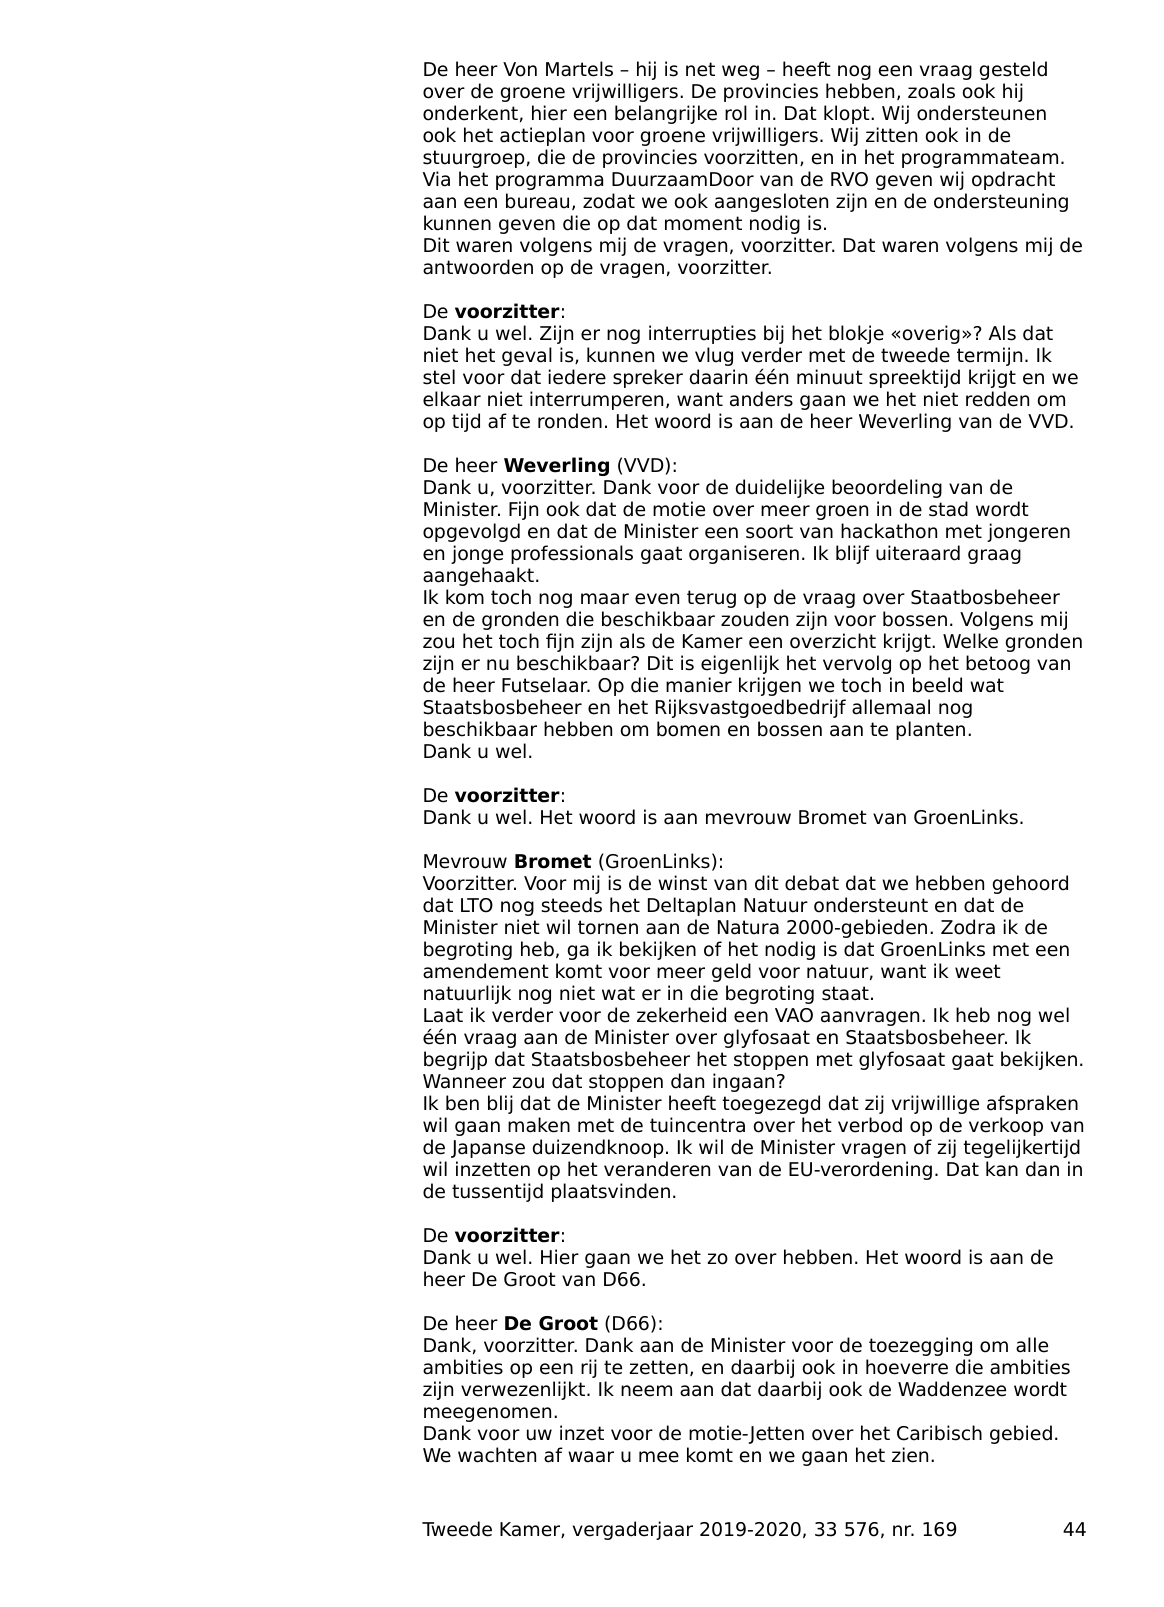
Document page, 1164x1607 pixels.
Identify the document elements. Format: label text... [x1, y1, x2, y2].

text Mevrouw Bromet (GroenLinks): [422, 851, 1087, 873]
text De voorzitter: [422, 1225, 1087, 1247]
text Dank u wel. Zijn er nog interrupties bij het blokje «overig»? Als dat niet het geval is, kunnen we vlug verder met de tweede termijn. Ik stel voor dat iedere spreker daarin één minuut spreektijd krijgt en we elkaar niet interrumperen, want anders gaan we het niet redden om op tijd af te ronden. Het woord is aan de heer Weverling van de VVD. [422, 323, 1087, 433]
text Laat ik verder voor de zekerheid een VAO aanvragen. Ik heb nog wel één vraag aan de Minister over glyfosaat en Staatsbosbeheer. Ik begrijp dat Staatsbosbeheer het stoppen met glyfosaat gaat bekijken. Wanneer zou dat stoppen dan ingaan? [422, 1005, 1087, 1093]
text Dit waren volgens mij de vragen, voorzitter. Dat waren volgens mij de antwoorden op de vragen, voorzitter. [422, 235, 1087, 279]
text Dank u wel. [422, 741, 1087, 763]
text De heer De Groot (D66): [422, 1313, 1087, 1335]
text De voorzitter: [422, 301, 1087, 323]
text De heer Von Martels – hij is net weg – heeft nog een vraag gesteld over de groene vrijwilligers. De provincies hebben, zoals ook hij onderkent, hier een belangrijke rol in. Dat klopt. Wij ondersteunen ook het actieplan voor groene vrijwilligers. Wij zitten ook in de stuurgroep, die de provincies voorzitten, en in het programmateam. Via het programma DuurzaamDoor van de RVO geven wij opdracht aan een bureau, zodat we ook aangesloten zijn en de ondersteuning kunnen geven die op dat moment nodig is. [422, 59, 1087, 235]
text Voorzitter. Voor mij is de winst van dit debat dat we hebben gehoord dat LTO nog steeds het Deltaplan Natuur ondersteunt en dat de Minister niet wil tornen aan de Natura 2000-gebieden. Zodra ik de begroting heb, ga ik bekijken of het nodig is dat GroenLinks met een amendement komt voor meer geld voor natuur, want ik weet natuurlijk nog niet wat er in die begroting staat. [422, 873, 1087, 1005]
text Ik ben blij dat de Minister heeft toegezegd dat zij vrijwillige afspraken wil gaan maken met de tuincentra over het verbod op de verkoop van de Japanse duizendknoop. Ik wil de Minister vragen of zij tegelijkertijd wil inzetten op het veranderen van de EU-verordening. Dat kan dan in de tussentijd plaatsvinden. [422, 1093, 1087, 1203]
text Dank, voorzitter. Dank aan de Minister voor de toezegging om alle ambities op een rij te zetten, en daarbij ook in hoeverre die ambities zijn verwezenlijkt. Ik neem aan dat daarbij ook de Waddenzee wordt meegenomen. [422, 1335, 1087, 1423]
text Ik kom toch nog maar even terug op de vraag over Staatbosbeheer en de gronden die beschikbaar zouden zijn voor bossen. Volgens mij zou het toch fijn zijn als de Kamer een overzicht krijgt. Welke gronden zijn er nu beschikbaar? Dit is eigenlijk het vervolg op het betoog van de heer Futselaar. Op die manier krijgen we toch in beeld wat Staatsbosbeheer en het Rijksvastgoedbedrijf allemaal nog beschikbaar hebben om bomen en bossen aan te planten. [422, 587, 1087, 741]
text De heer Weverling (VVD): [422, 455, 1087, 477]
text Dank u wel. Hier gaan we het zo over hebben. Het woord is aan de heer De Groot van D66. [422, 1247, 1087, 1291]
text Dank u wel. Het woord is aan mevrouw Bromet van GroenLinks. [422, 807, 1087, 829]
text De voorzitter: [422, 785, 1087, 807]
text Dank u, voorzitter. Dank voor de duidelijke beoordeling van de Minister. Fijn ook dat de motie over meer groen in de stad wordt opgevolgd en dat de Minister een soort van hackathon met jongeren en jonge professionals gaat organiseren. Ik blijf uiteraard graag aangehaakt. [422, 477, 1087, 587]
text Dank voor uw inzet voor de motie-Jetten over het Caribisch gebied. We wachten af waar u mee komt en we gaan het zien. [422, 1423, 1087, 1467]
